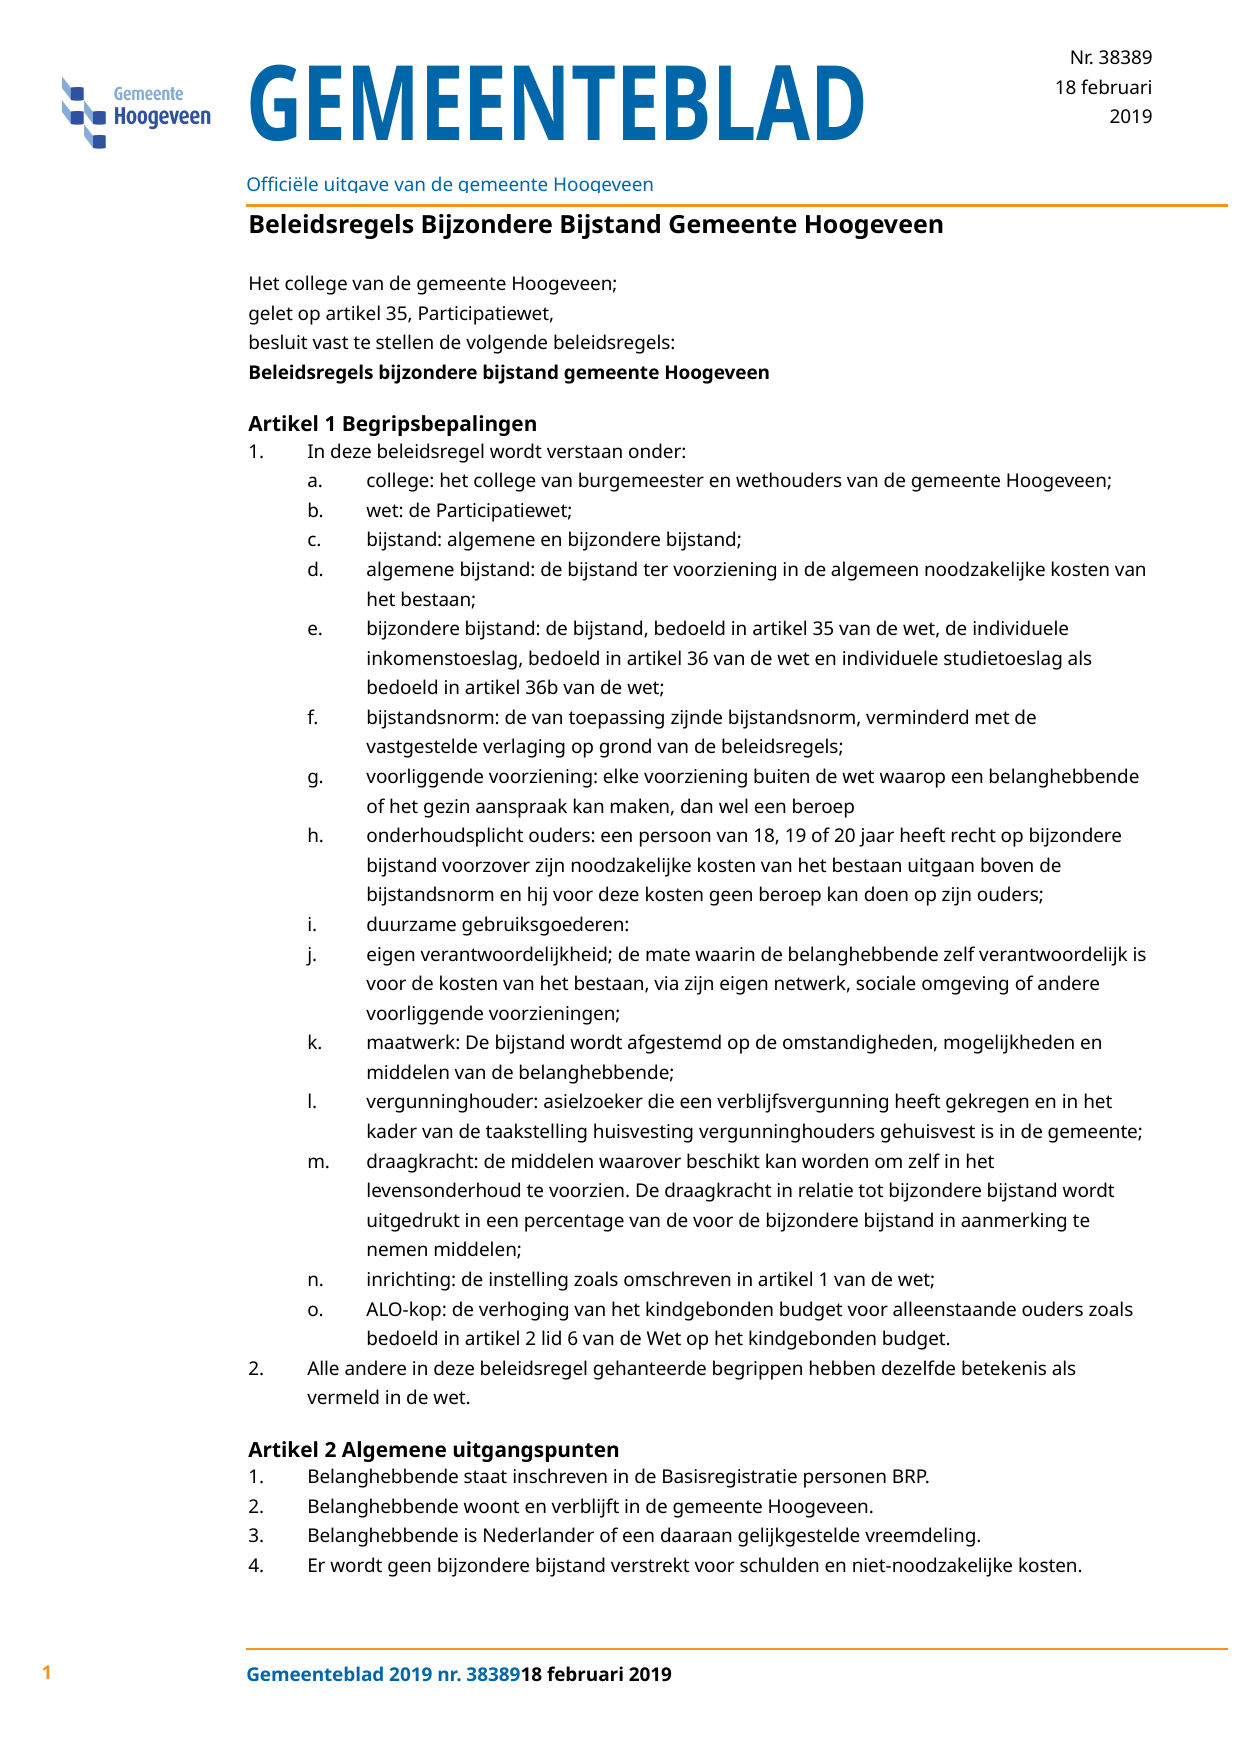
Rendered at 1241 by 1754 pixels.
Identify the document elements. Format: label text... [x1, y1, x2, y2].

text Artikel 1 Begripsbepalingen [248, 409, 1152, 438]
text Beleidsregels Bijzondere Bijstand Gemeente Hoogeveen [248, 207, 1152, 241]
list bijzondere bijstand: de bijstand, bedoeld in artikel 35 van de wet, de individuele inkomenstoeslag, bedoeld in artikel 36 van de wet en individuele studietoeslag als bedoeld in artikel 36b van de wet; [307, 615, 1152, 700]
picture [41, 47, 231, 172]
list In deze beleidsregel wordt verstaan onder: [248, 438, 1152, 464]
list wet: de Participatiewet; [307, 497, 1152, 523]
list voorliggende voorziening: elke voorziening buiten de wet waarop een belanghebbende of het gezin aanspraak kan maken, dan wel een beroep [307, 763, 1152, 819]
list algemene bijstand: de bijstand ter voorziening in de algemeen noodzakelijke kosten van het bestaan; [307, 556, 1152, 612]
text gelet op artikel 35, Participatiewet, [248, 300, 1152, 326]
list maatwerk: De bijstand wordt afgestemd op de omstandigheden, mogelijkheden en middelen van de belanghebbende; [307, 1029, 1152, 1085]
list Belanghebbende staat inschreven in de Basisregistratie personen BRP. [248, 1463, 1152, 1489]
text besluit vast te stellen de volgende beleidsregels: [248, 329, 1152, 355]
list college: het college van burgemeester en wethouders van de gemeente Hoogeveen; [307, 467, 1152, 493]
list eigen verantwoordelijkheid; de mate waarin de belanghebbende zelf verantwoordelijk is voor de kosten van het bestaan, via zijn eigen netwerk, sociale omgeving of andere voorliggende voorzieningen; [307, 941, 1152, 1026]
list bijstandsnorm: de van toepassing zijnde bijstandsnorm, verminderd met de vastgestelde verlaging op grond van de beleidsregels; [307, 704, 1152, 759]
list Alle andere in deze beleidsregel gehanteerde begrippen hebben dezelfde betekenis als vermeld in de wet. [248, 1355, 1152, 1410]
text Beleidsregels bijzondere bijstand gemeente Hoogeveen [248, 359, 1152, 385]
list draagkracht: de middelen waarover beschikt kan worden om zelf in het levensonderhoud te voorzien. De draagkracht in relatie tot bijzondere bijstand wordt uitgedrukt in een percentage van de voor de bijzondere bijstand in aanmerking te nemen middelen; [307, 1148, 1152, 1262]
list Belanghebbende is Nederlander of een daaraan gelijkgestelde vreemdeling. [248, 1523, 1152, 1548]
list bijstand: algemene en bijzondere bijstand; [307, 527, 1152, 552]
list Belanghebbende woont en verblijft in de gemeente Hoogeveen. [248, 1493, 1152, 1519]
list duurzame gebruiksgoederen: [307, 911, 1152, 937]
text Artikel 2 Algemene uitgangspunten [248, 1435, 1152, 1463]
list onderhoudsplicht ouders: een persoon van 18, 19 of 20 jaar heeft recht op bijzondere bijstand voorzover zijn noodzakelijke kosten van het bestaan uitgaan boven de bijstandsnorm en hij voor deze kosten geen beroep kan doen op zijn ouders; [307, 822, 1152, 907]
list ALO-kop: de verhoging van het kindgebonden budget voor alleenstaande ouders zoals bedoeld in artikel 2 lid 6 van de Wet op het kindgebonden budget. [307, 1296, 1152, 1351]
list Er wordt geen bijzondere bijstand verstrekt voor schulden en niet-noodzakelijke kosten. [248, 1552, 1152, 1578]
text Het college van de gemeente Hoogeveen; [248, 270, 1152, 296]
list vergunninghouder: asielzoeker die een verblijfsvergunning heeft gekregen en in het kader van de taakstelling huisvesting vergunninghouders gehuisvest is in de gemeente; [307, 1089, 1152, 1144]
list inrichting: de instelling zoals omschreven in artikel 1 van de wet; [307, 1266, 1152, 1292]
